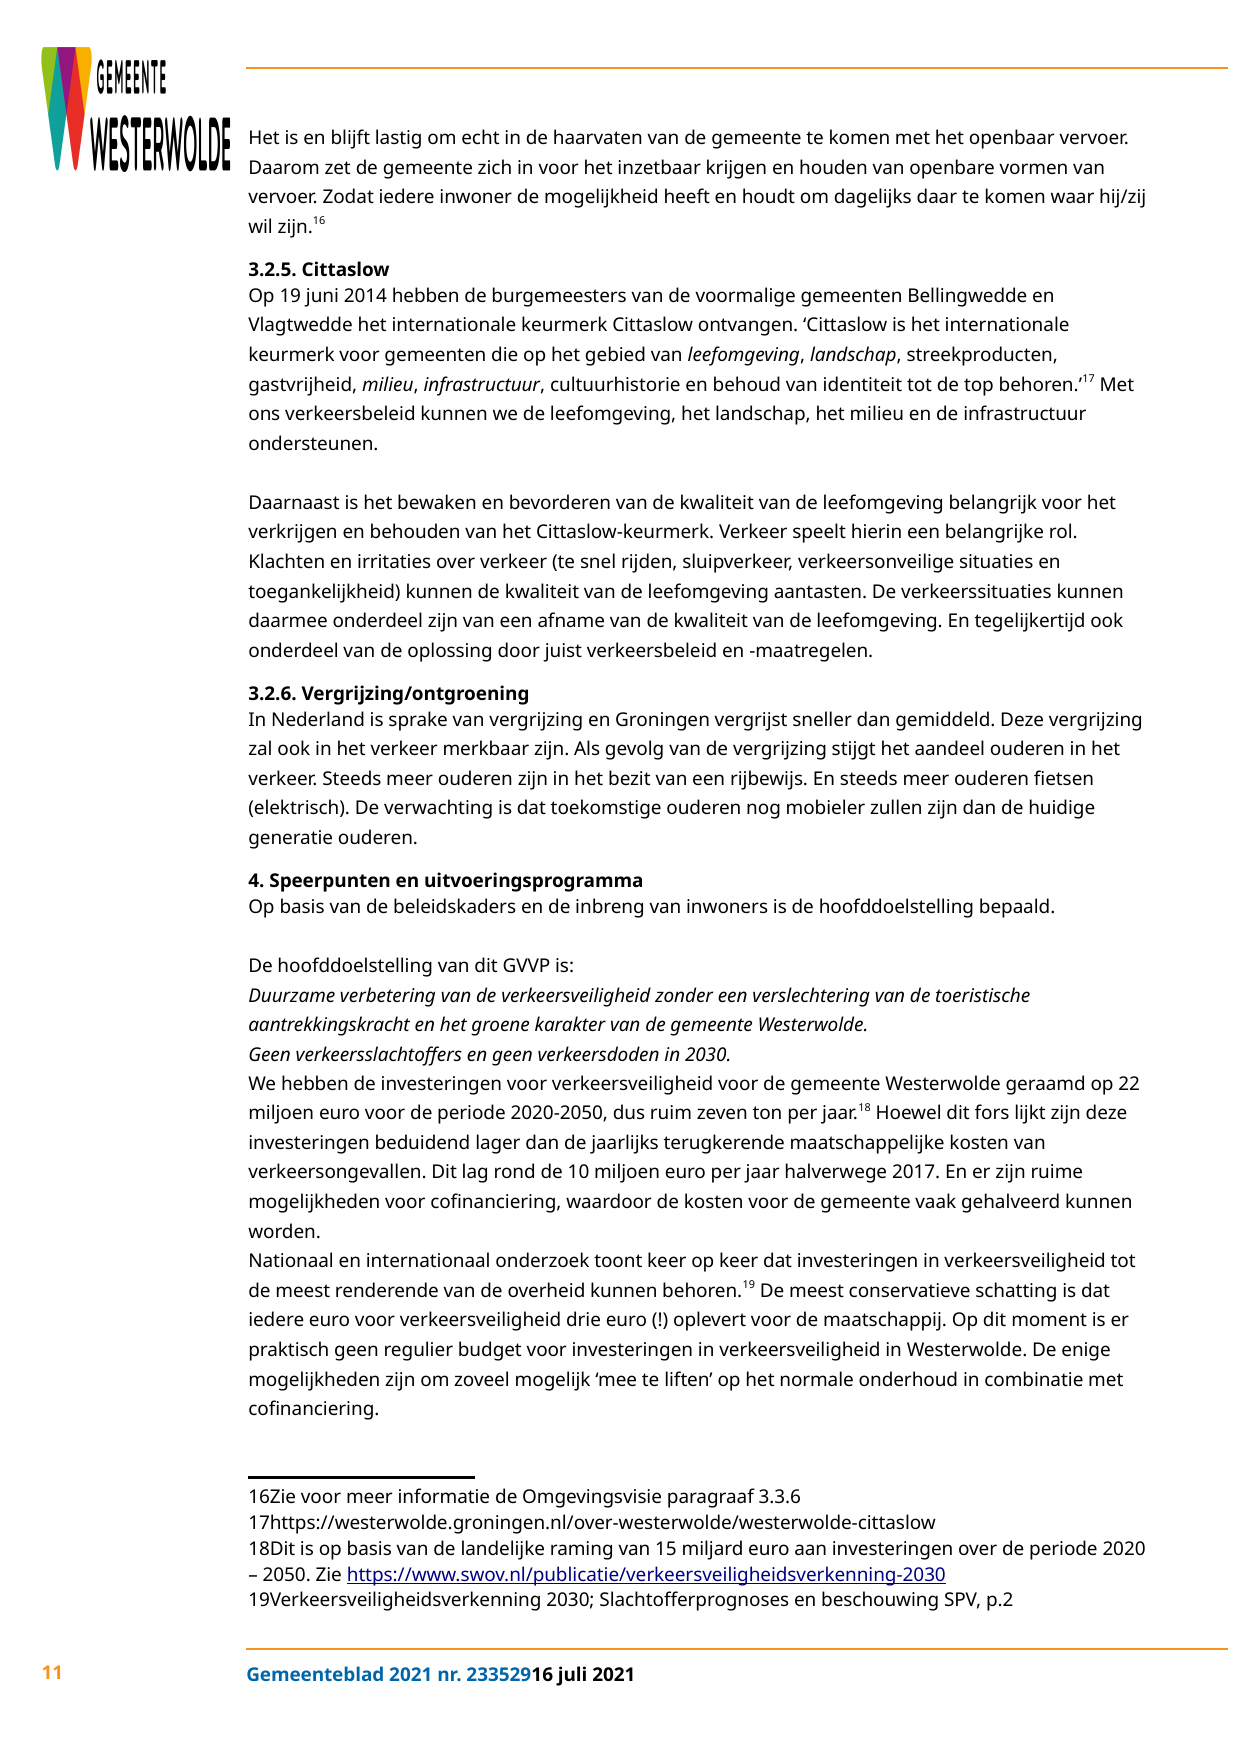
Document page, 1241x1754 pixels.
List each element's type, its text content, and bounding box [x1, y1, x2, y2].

text Verkeersveiligheidsverkenning 2030; Slachtofferprognoses en beschouwing SPV, p.2 [248, 1586, 1152, 1612]
text 4. Speerpunten en uitvoeringsprogramma [248, 867, 1152, 893]
text Het is en blijft lastig om echt in de haarvaten van de gemeente te komen met het openbaar vervoer. Daarom zet de gemeente zich in voor het inzetbaar krijgen en houden van openbare vormen van vervoer. Zodat iedere inwoner de mogelijkheid heeft en houdt om dagelijks daar te komen waar hij/zij wil zijn. [248, 124, 1152, 239]
text Op 19 juni 2014 hebben de burgemeesters van de voormalige gemeenten Bellingwedde en Vlagtwedde het internationale keurmerk Cittaslow ontvangen. ‘Cittaslow is het internationale keurmerk voor gemeenten die op het gebied van leefomgeving, landschap, streekproducten, gastvrijheid, milieu, infrastructuur, cultuurhistorie en behoud van identiteit tot de top behoren.’ Met ons verkeersbeleid kunnen we de leefomgeving, het landschap, het milieu en de infrastructuur ondersteunen. [248, 282, 1152, 456]
text In Nederland is sprake van vergrijzing en Groningen vergrijst sneller dan gemiddeld. Deze vergrijzing zal ook in het verkeer merkbaar zijn. Als gevolg van de vergrijzing stijgt het aandeel ouderen in het verkeer. Steeds meer ouderen zijn in het bezit van een rijbewijs. En steeds meer ouderen fietsen (elektrisch). De verwachting is dat toekomstige ouderen nog mobieler zullen zijn dan de huidige generatie ouderen. [248, 706, 1152, 850]
picture [41, 47, 231, 172]
text Dit is op basis van de landelijke raming van 15 miljard euro aan investeringen over de periode 2020 – 2050. Zie https://www.swov.nl/publicatie/verkeersveiligheidsverkenning-2030 [248, 1535, 1152, 1586]
text 3.2.6. Vergrijzing/ontgroening [248, 680, 1152, 706]
text Zie voor meer informatie de Omgevingsvisie paragraaf 3.3.6 [248, 1483, 1152, 1509]
text Daarnaast is het bewaken en bevorderen van de kwaliteit van de leefomgeving belangrijk voor het verkrijgen en behouden van het Cittaslow-keurmerk. Verkeer speelt hierin een belangrijke rol. Klachten en irritaties over verkeer (te snel rijden, sluipverkeer, verkeersonveilige situaties en toegankelijkheid) kunnen de kwaliteit van de leefomgeving aantasten. De verkeerssituaties kunnen daarmee onderdeel zijn van een afname van de kwaliteit van de leefomgeving. En tegelijkertijd ook onderdeel van de oplossing door juist verkeersbeleid en -maatregelen. [248, 489, 1152, 663]
text We hebben de investeringen voor verkeersveiligheid voor de gemeente Westerwolde geraamd op 22 miljoen euro voor de periode 2020-2050, dus ruim zeven ton per jaar. Hoewel dit fors lijkt zijn deze investeringen beduidend lager dan de jaarlijks terugkerende maatschappelijke kosten van verkeersongevallen. Dit lag rond de 10 miljoen euro per jaar halverwege 2017. En er zijn ruime mogelijkheden voor cofinanciering, waardoor de kosten voor de gemeente vaak gehalveerd kunnen worden. [248, 1070, 1152, 1244]
text https://westerwolde.groningen.nl/over-westerwolde/westerwolde-cittaslow [248, 1509, 1152, 1535]
text Nationaal en internationaal onderzoek toont keer op keer dat investeringen in verkeersveiligheid tot de meest renderende van de overheid kunnen behoren. De meest conservatieve schatting is dat iedere euro voor verkeersveiligheid drie euro (!) oplevert voor de maatschappij. Op dit moment is er praktisch geen regulier budget voor investeringen in verkeersveiligheid in Westerwolde. De enige mogelijkheden zijn om zoveel mogelijk ‘mee te liften’ op het normale onderhoud in combinatie met cofinanciering. [248, 1247, 1152, 1421]
text De hoofddoelstelling van dit GVVP is: [248, 952, 1152, 978]
text 3.2.5. Cittaslow [248, 256, 1152, 282]
text Op basis van de beleidskaders en de inbreng van inwoners is de hoofddoelstelling bepaald. [248, 893, 1152, 919]
table_header Duurzame verbetering van de verkeersveiligheid zonder een verslechtering van de toeristische aantrekkingskracht en het groene karakter van de gemeente Westerwolde. Geen verkeersslachtoffers en geen verkeersdoden in 2030. [248, 982, 1152, 1067]
